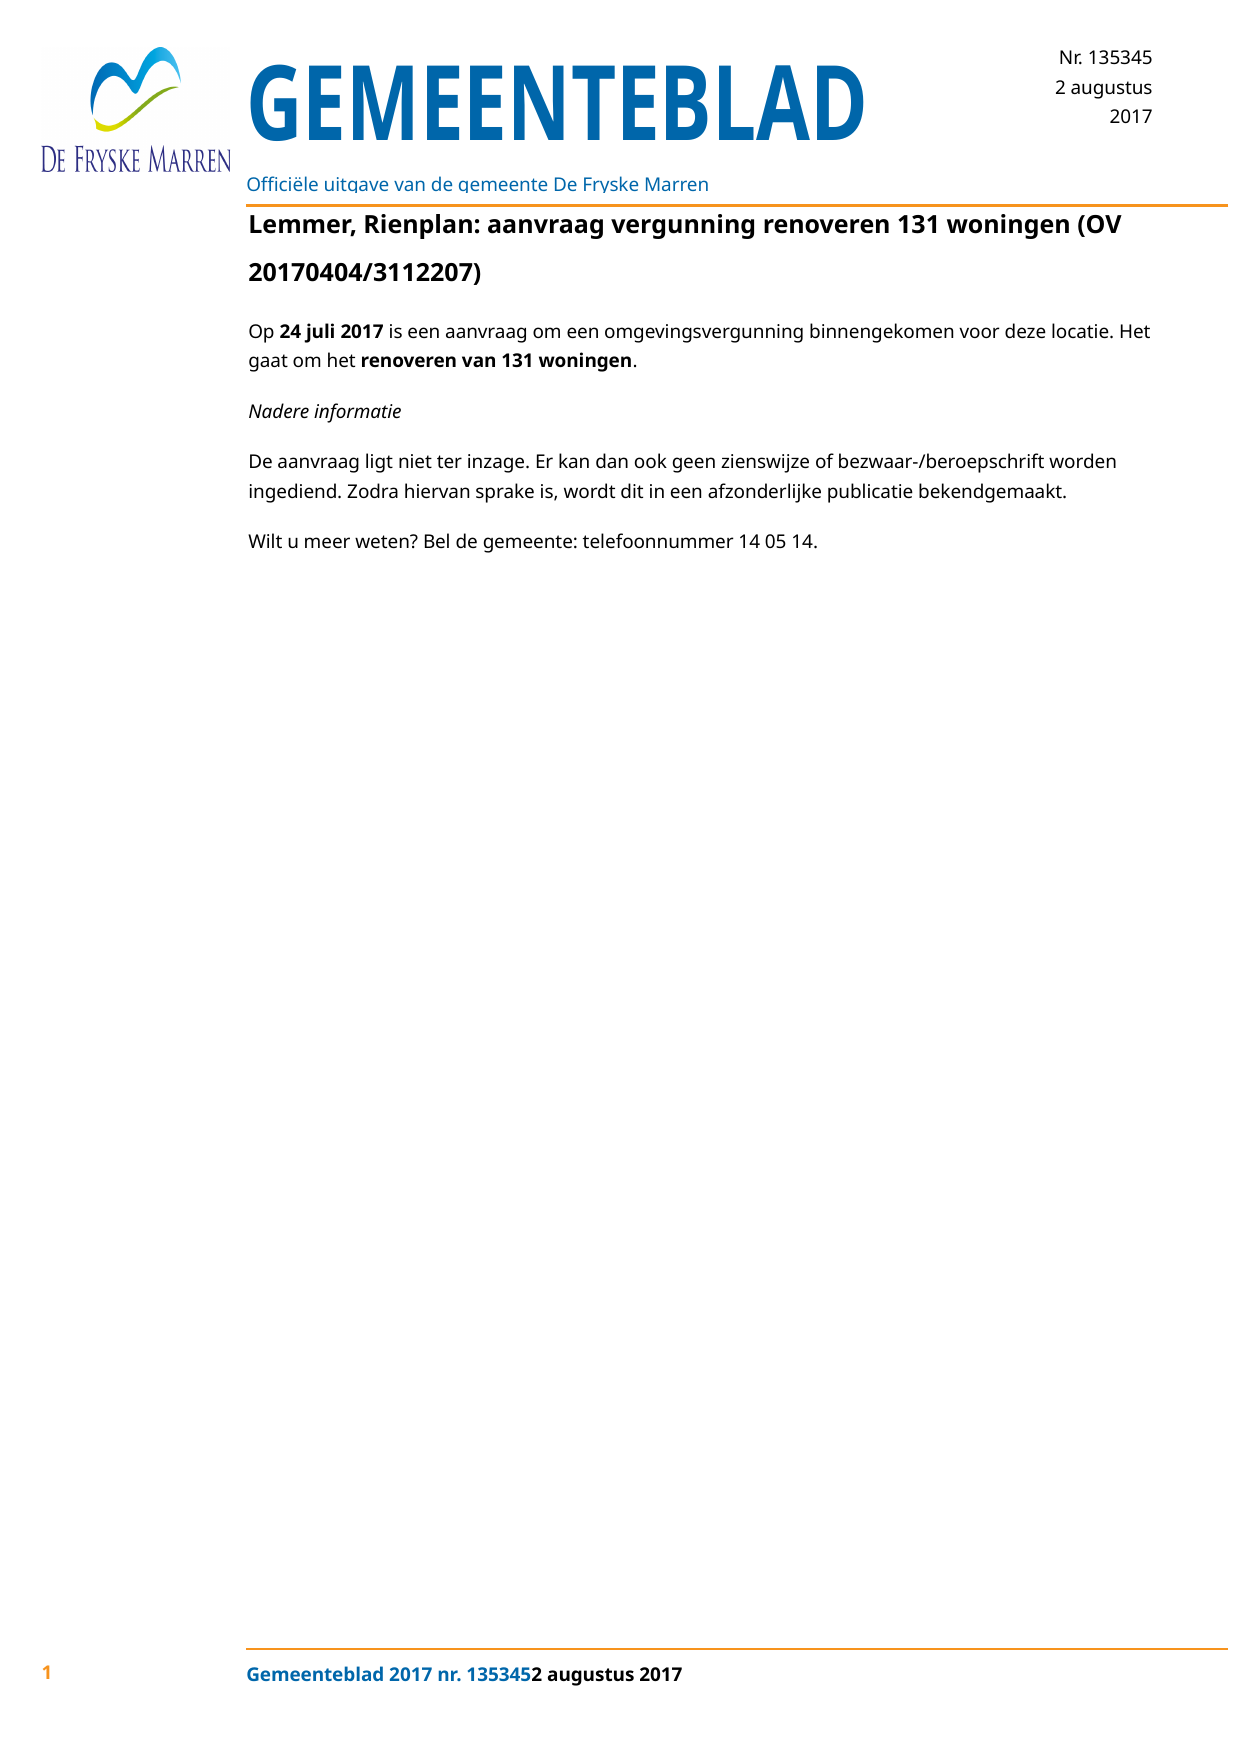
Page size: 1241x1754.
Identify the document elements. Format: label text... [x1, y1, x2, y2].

picture [41, 47, 231, 172]
text Wilt u meer weten? Bel de gemeente: telefoonnummer 14 05 14. [248, 528, 1152, 554]
text Nadere informatie [248, 398, 1152, 424]
text De aanvraag ligt niet ter inzage. Er kan dan ook geen zienswijze of bezwaar-/beroepschrift worden ingediend. Zodra hiervan sprake is, wordt dit in een afzonderlijke publicatie bekendgemaakt. [248, 448, 1152, 504]
text Lemmer, Rienplan: aanvraag vergunning renoveren 131 woningen (OV 20170404/3112207) [248, 207, 1152, 288]
text Op 24 juli 2017 is een aanvraag om een omgevingsvergunning binnengekomen voor deze locatie. Het gaat om het renoveren van 131 woningen. [248, 318, 1152, 373]
